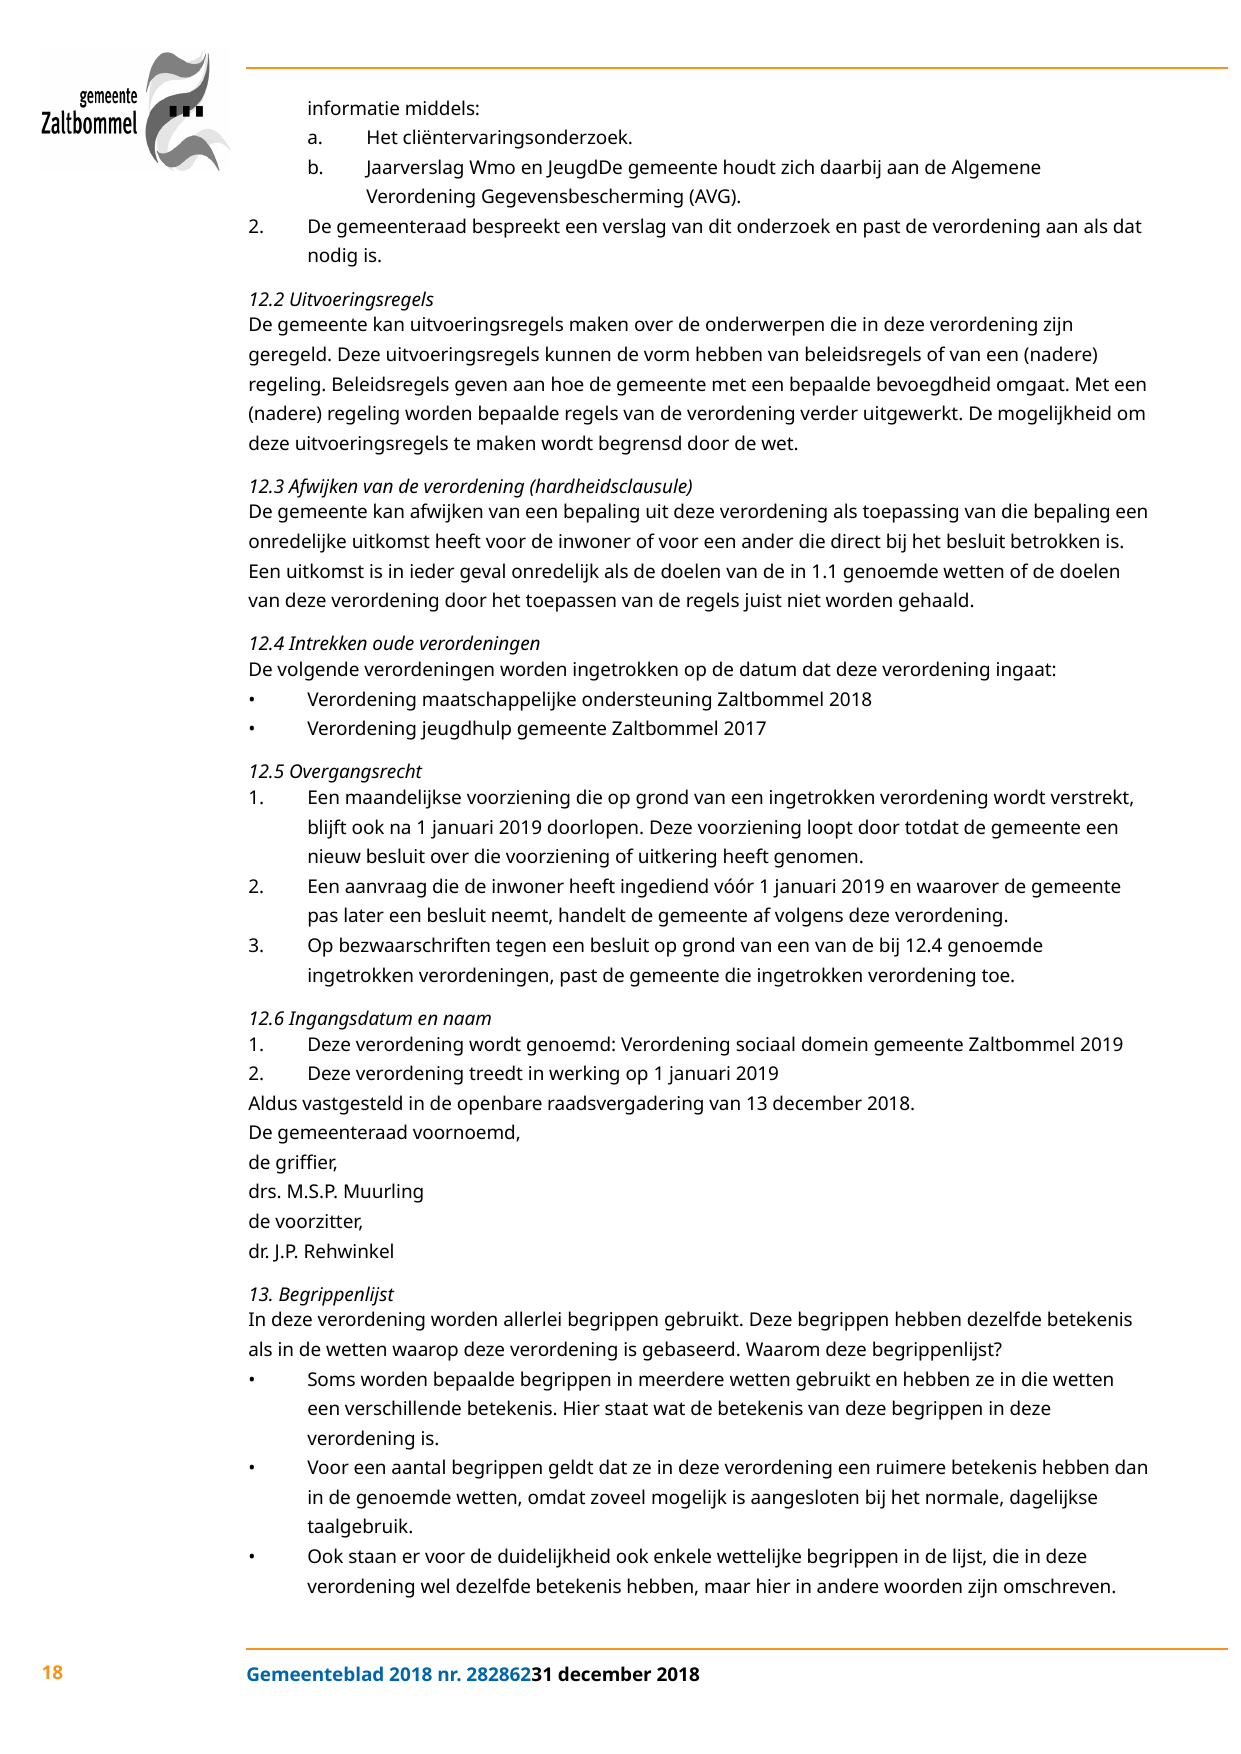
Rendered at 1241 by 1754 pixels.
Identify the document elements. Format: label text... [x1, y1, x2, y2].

text dr. J.P. Rehwinkel [248, 1238, 1152, 1263]
list Een maandelijkse voorziening die op grond van een ingetrokken verordening wordt verstrekt, blijft ook na 1 januari 2019 doorlopen. Deze voorziening loopt door totdat de gemeente een nieuw besluit over die voorziening of uitkering heeft genomen. [248, 784, 1152, 869]
list Deze verordening wordt genoemd: Verordening sociaal domein gemeente Zaltbommel 2019 [248, 1031, 1152, 1056]
picture [41, 47, 231, 172]
text In deze verordening worden allerlei begrippen gebruikt. Deze begrippen hebben dezelfde betekenis als in de wetten waarop deze verordening is gebaseerd. Waarom deze begrippenlijst? [248, 1307, 1152, 1362]
list Deze verordening treedt in werking op 1 januari 2019 [248, 1060, 1152, 1086]
text De gemeente kan uitvoeringsregels maken over de onderwerpen die in deze verordening zijn geregeld. Deze uitvoeringsregels kunnen de vorm hebben van beleidsregels of van een (nadere) regeling. Beleidsregels geven aan hoe de gemeente met een bepaalde bevoegdheid omgaat. Met een (nadere) regeling worden bepaalde regels van de verordening verder uitgewerkt. De mogelijkheid om deze uitvoeringsregels te maken wordt begrensd door de wet. [248, 312, 1152, 456]
list Een aanvraag die de inwoner heeft ingediend vóór 1 januari 2019 en waarover de gemeente pas later een besluit neemt, handelt de gemeente af volgens deze verordening. [248, 873, 1152, 928]
text 13. Begrippenlijst [248, 1281, 1152, 1307]
list Ook staan er voor de duidelijkheid ook enkele wettelijke begrippen in de lijst, die in deze verordening wel dezelfde betekenis hebben, maar hier in andere woorden zijn omschreven. [248, 1543, 1152, 1599]
list Het cliëntervaringsonderzoek. [307, 124, 1152, 150]
text 12.5 Overgangsrecht [248, 759, 1152, 784]
list Soms worden bepaalde begrippen in meerdere wetten gebruikt en hebben ze in die wetten een verschillende betekenis. Hier staat wat de betekenis van deze begrippen in deze verordening is. [248, 1366, 1152, 1451]
list De gemeenteraad bespreekt een verslag van dit onderzoek en past de verordening aan als dat nodig is. [248, 213, 1152, 268]
list Verordening maatschappelijke ondersteuning Zaltbommel 2018 [248, 686, 1152, 712]
text De volgende verordeningen worden ingetrokken op de datum dat deze verordening ingaat: [248, 656, 1152, 682]
text drs. M.S.P. Muurling [248, 1179, 1152, 1204]
text de voorzitter, [248, 1208, 1152, 1234]
text de griffier, [248, 1149, 1152, 1175]
list Op bezwaarschriften tegen een besluit op grond van een van de bij 12.4 genoemde ingetrokken verordeningen, past de gemeente die ingetrokken verordening toe. [248, 932, 1152, 988]
text De gemeenteraad voornoemd, [248, 1119, 1152, 1145]
text 12.6 Ingangsdatum en naam [248, 1005, 1152, 1031]
text De gemeente kan afwijken van een bepaling uit deze verordening als toepassing van die bepaling een onredelijke uitkomst heeft voor de inwoner of voor een ander die direct bij het besluit betrokken is. Een uitkomst is in ieder geval onredelijk als de doelen van de in 1.1 genoemde wetten of de doelen van deze verordening door het toepassen van de regels juist niet worden gehaald. [248, 499, 1152, 613]
text 12.4 Intrekken oude verordeningen [248, 631, 1152, 656]
list informatie middels: [248, 95, 1152, 121]
list Voor een aantal begrippen geldt dat ze in deze verordening een ruimere betekenis hebben dan in de genoemde wetten, omdat zoveel mogelijk is aangesloten bij het normale, dagelijkse taalgebruik. [248, 1454, 1152, 1539]
list Jaarverslag Wmo en JeugdDe gemeente houdt zich daarbij aan de Algemene Verordening Gegevensbescherming (AVG). [307, 154, 1152, 209]
list Verordening jeugdhulp gemeente Zaltbommel 2017 [248, 716, 1152, 741]
text Aldus vastgesteld in de openbare raadsvergadering van 13 december 2018. [248, 1090, 1152, 1116]
text 12.3 Afwijken van de verordening (hardheidsclausule) [248, 473, 1152, 499]
text 12.2 Uitvoeringsregels [248, 286, 1152, 312]
